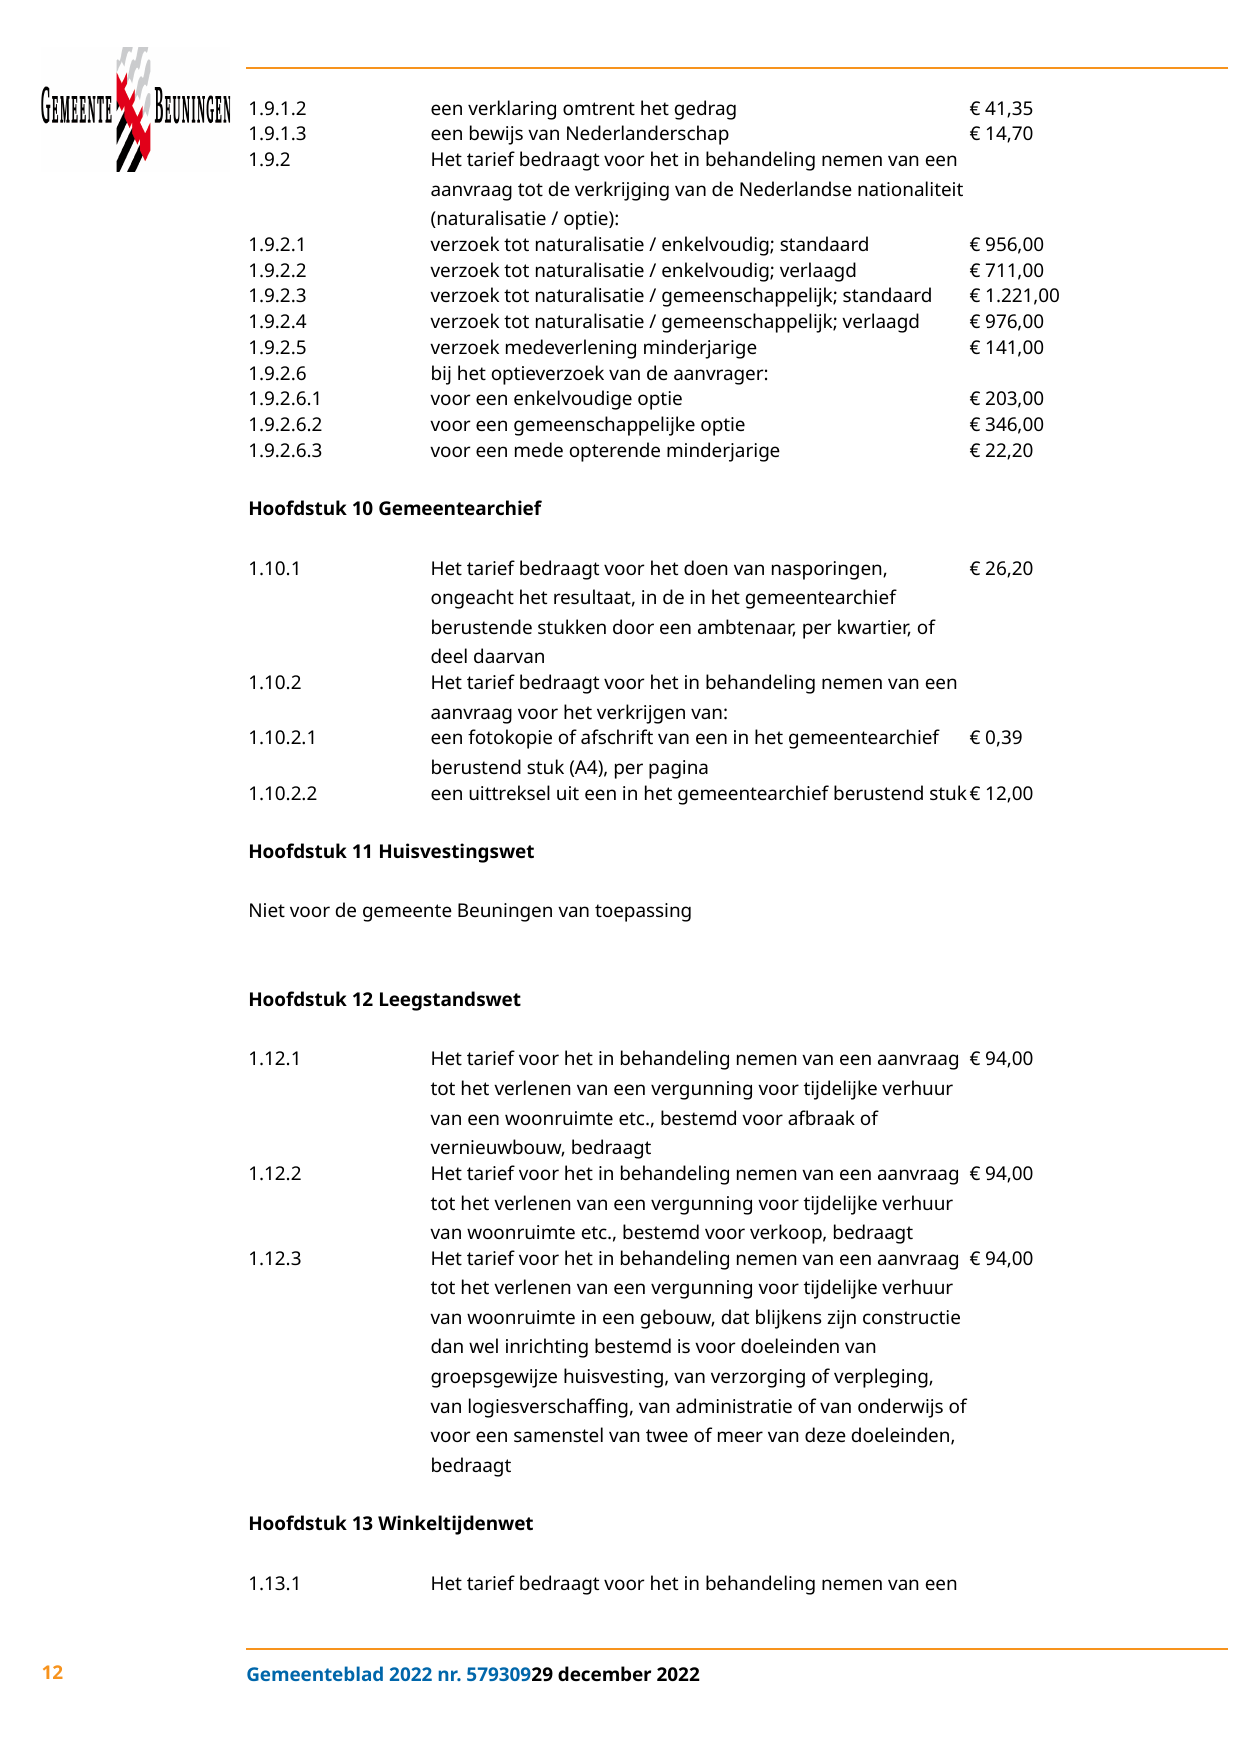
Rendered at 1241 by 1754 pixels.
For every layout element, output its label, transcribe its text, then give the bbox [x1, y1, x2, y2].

table_cell 1.12.2 [248, 1160, 430, 1245]
table_cell voor een enkelvoudige optie [430, 386, 969, 411]
table_header Het tarief voor het in behandeling nemen van een aanvraag tot het verlenen van een vergunning voor tijdelijke verhuur van een woonruimte etc., bestemd voor afbraak of vernieuwbouw, bedraagt [430, 1046, 969, 1160]
text Niet voor de gemeente Beuningen van toepassing [248, 898, 1152, 923]
table_cell € 94,00 [969, 1245, 1152, 1478]
table_cell € 22,20 [969, 437, 1152, 463]
table_header 1.12.1 [248, 1046, 430, 1160]
table_cell € 0,39 [969, 725, 1152, 780]
table_cell verzoek tot naturalisatie / gemeenschappelijk; standaard [430, 283, 969, 308]
table_cell voor een mede opterende minderjarige [430, 437, 969, 463]
table_cell [969, 146, 1152, 231]
table_cell 1.9.2.6.2 [248, 411, 430, 437]
table_cell € 346,00 [969, 411, 1152, 437]
table_cell Het tarief bedraagt voor het in behandeling nemen van een aanvraag voor het verkrijgen van: [430, 669, 969, 724]
table_cell een uittreksel uit een in het gemeentearchief berustend stuk [430, 780, 969, 806]
table_cell 1.9.2 [248, 146, 430, 231]
table_cell [969, 360, 1152, 386]
table_cell 1.9.2.6.1 [248, 386, 430, 411]
text Hoofdstuk 12 Leegstandswet [248, 986, 1152, 1012]
table_cell verzoek tot naturalisatie / enkelvoudig; verlaagd [430, 257, 969, 283]
table_cell een verklaring omtrent het gedrag [430, 95, 969, 121]
table_header € 26,20 [969, 555, 1152, 669]
table_cell 1.9.2.6 [248, 360, 430, 386]
table_cell bij het optieverzoek van de aanvrager: [430, 360, 969, 386]
table_cell voor een gemeenschappelijke optie [430, 411, 969, 437]
table_cell 1.9.1.3 [248, 121, 430, 146]
table_cell een bewijs van Nederlanderschap [430, 121, 969, 146]
table_header [969, 1570, 1152, 1596]
table_cell € 94,00 [969, 1160, 1152, 1245]
table_cell 1.9.1.2 [248, 95, 430, 121]
table_header Het tarief bedraagt voor het doen van nasporingen, ongeacht het resultaat, in de in het gemeentearchief berustende stukken door een ambtenaar, per kwartier, of deel daarvan [430, 555, 969, 669]
table_cell [969, 669, 1152, 724]
table_cell 1.9.2.1 [248, 231, 430, 257]
table_cell 1.10.2 [248, 669, 430, 724]
table_header 1.13.1 [248, 1570, 430, 1596]
table_header 1.10.1 [248, 555, 430, 669]
table_cell € 956,00 [969, 231, 1152, 257]
table_cell 1.9.2.2 [248, 257, 430, 283]
table_cell 1.12.3 [248, 1245, 430, 1478]
table_cell 1.9.2.4 [248, 308, 430, 334]
table_cell 1.9.2.6.3 [248, 437, 430, 463]
table_cell 1.10.2.1 [248, 725, 430, 780]
table_cell Het tarief bedraagt voor het in behandeling nemen van een aanvraag tot de verkrijging van de Nederlandse nationaliteit (naturalisatie / optie): [430, 146, 969, 231]
table_header € 94,00 [969, 1046, 1152, 1160]
table_cell Het tarief voor het in behandeling nemen van een aanvraag tot het verlenen van een vergunning voor tijdelijke verhuur van woonruimte etc., bestemd voor verkoop, bedraagt [430, 1160, 969, 1245]
table_cell 1.10.2.2 [248, 780, 430, 806]
table_cell verzoek medeverlening minderjarige [430, 334, 969, 360]
table_cell € 14,70 [969, 121, 1152, 146]
table_cell € 711,00 [969, 257, 1152, 283]
text Hoofdstuk 10 Gemeentearchief [248, 496, 1152, 521]
table_cell € 976,00 [969, 308, 1152, 334]
table_cell 1.9.2.5 [248, 334, 430, 360]
table_cell € 1.221,00 [969, 283, 1152, 308]
text Hoofdstuk 11 Huisvestingswet [248, 838, 1152, 864]
table_cell € 41,35 [969, 95, 1152, 121]
table_cell verzoek tot naturalisatie / enkelvoudig; standaard [430, 231, 969, 257]
table_cell € 12,00 [969, 780, 1152, 806]
table_cell € 141,00 [969, 334, 1152, 360]
table_cell Het tarief voor het in behandeling nemen van een aanvraag tot het verlenen van een vergunning voor tijdelijke verhuur van woonruimte in een gebouw, dat blijkens zijn constructie dan wel inrichting bestemd is voor doeleinden van groepsgewijze huisvesting, van verzorging of verpleging, van logiesverschaffing, van administratie of van onderwijs of voor een samenstel van twee of meer van deze doeleinden, bedraagt [430, 1245, 969, 1478]
text Hoofdstuk 13 Winkeltijdenwet [248, 1511, 1152, 1536]
table_cell 1.9.2.3 [248, 283, 430, 308]
table_cell een fotokopie of afschrift van een in het gemeentearchief berustend stuk (A4), per pagina [430, 725, 969, 780]
table_cell € 203,00 [969, 386, 1152, 411]
table_cell verzoek tot naturalisatie / gemeenschappelijk; verlaagd [430, 308, 969, 334]
picture [41, 47, 231, 172]
table_header Het tarief bedraagt voor het in behandeling nemen van een [430, 1570, 969, 1596]
